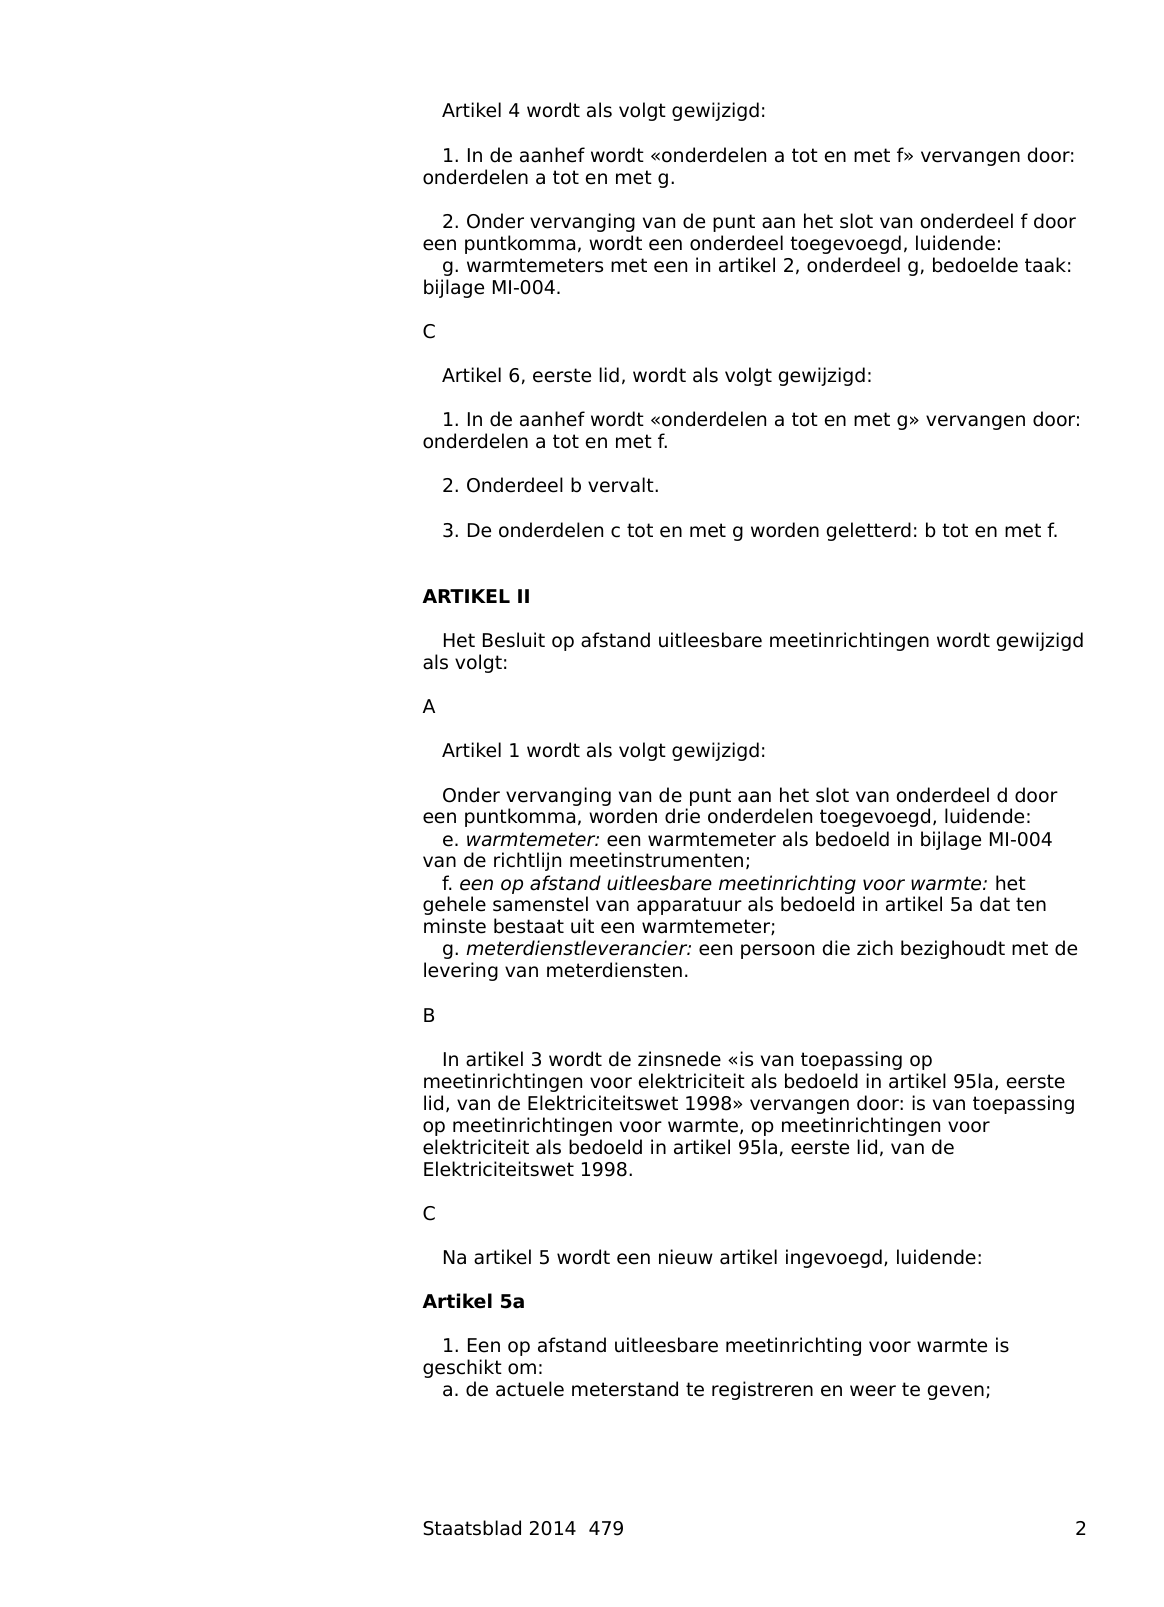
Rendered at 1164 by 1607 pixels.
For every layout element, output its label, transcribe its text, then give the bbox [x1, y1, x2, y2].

text B [422, 1004, 1087, 1026]
text 1. In de aanhef wordt «onderdelen a tot en met f» vervangen door: onderdelen a tot en met g. [422, 144, 1087, 188]
text A [422, 696, 1087, 718]
text g. meterdienstleverancier: een persoon die zich bezighoudt met de levering van meterdiensten. [422, 938, 1087, 982]
text 2. Onderdeel b vervalt. [422, 475, 1087, 497]
text a. de actuele meterstand te registreren en weer te geven; [422, 1379, 1087, 1401]
text f. een op afstand uitleesbare meetinrichting voor warmte: het gehele samenstel van apparatuur als bedoeld in artikel 5a dat ten minste bestaat uit een warmtemeter; [422, 872, 1087, 938]
text 1. Een op afstand uitleesbare meetinrichting voor warmte is geschikt om: [422, 1335, 1087, 1379]
text 1. In de aanhef wordt «onderdelen a tot en met g» vervangen door: onderdelen a tot en met f. [422, 409, 1087, 453]
text 2. Onder vervanging van de punt aan het slot van onderdeel f door een puntkomma, wordt een onderdeel toegevoegd, luidende: [422, 211, 1087, 255]
subtitle Artikel 5a [422, 1291, 1087, 1313]
text e. warmtemeter: een warmtemeter als bedoeld in bijlage MI-004 van de richtlijn meetinstrumenten; [422, 828, 1087, 872]
text Het Besluit op afstand uitleesbare meetinrichtingen wordt gewijzigd als volgt: [422, 630, 1087, 674]
text Artikel 1 wordt als volgt gewijzigd: [422, 740, 1087, 762]
subtitle ARTIKEL II [422, 586, 1087, 608]
text C [422, 1203, 1087, 1225]
text Artikel 4 wordt als volgt gewijzigd: [422, 100, 1087, 122]
text C [422, 321, 1087, 343]
text g. warmtemeters met een in artikel 2, onderdeel g, bedoelde taak: bijlage MI-004. [422, 255, 1087, 299]
text Onder vervanging van de punt aan het slot van onderdeel d door een puntkomma, worden drie onderdelen toegevoegd, luidende: [422, 784, 1087, 828]
text 3. De onderdelen c tot en met g worden geletterd: b tot en met f. [422, 519, 1087, 541]
text Na artikel 5 wordt een nieuw artikel ingevoegd, luidende: [422, 1247, 1087, 1269]
text Artikel 6, eerste lid, wordt als volgt gewijzigd: [422, 365, 1087, 387]
text In artikel 3 wordt de zinsnede «is van toepassing op meetinrichtingen voor elektriciteit als bedoeld in artikel 95la, eerste lid, van de Elektriciteitswet 1998» vervangen door: is van toepassing op meetinrichtingen voor warmte, op meetinrichtingen voor elektriciteit als bedoeld in artikel 95la, eerste lid, van de Elektriciteitswet 1998. [422, 1049, 1087, 1181]
